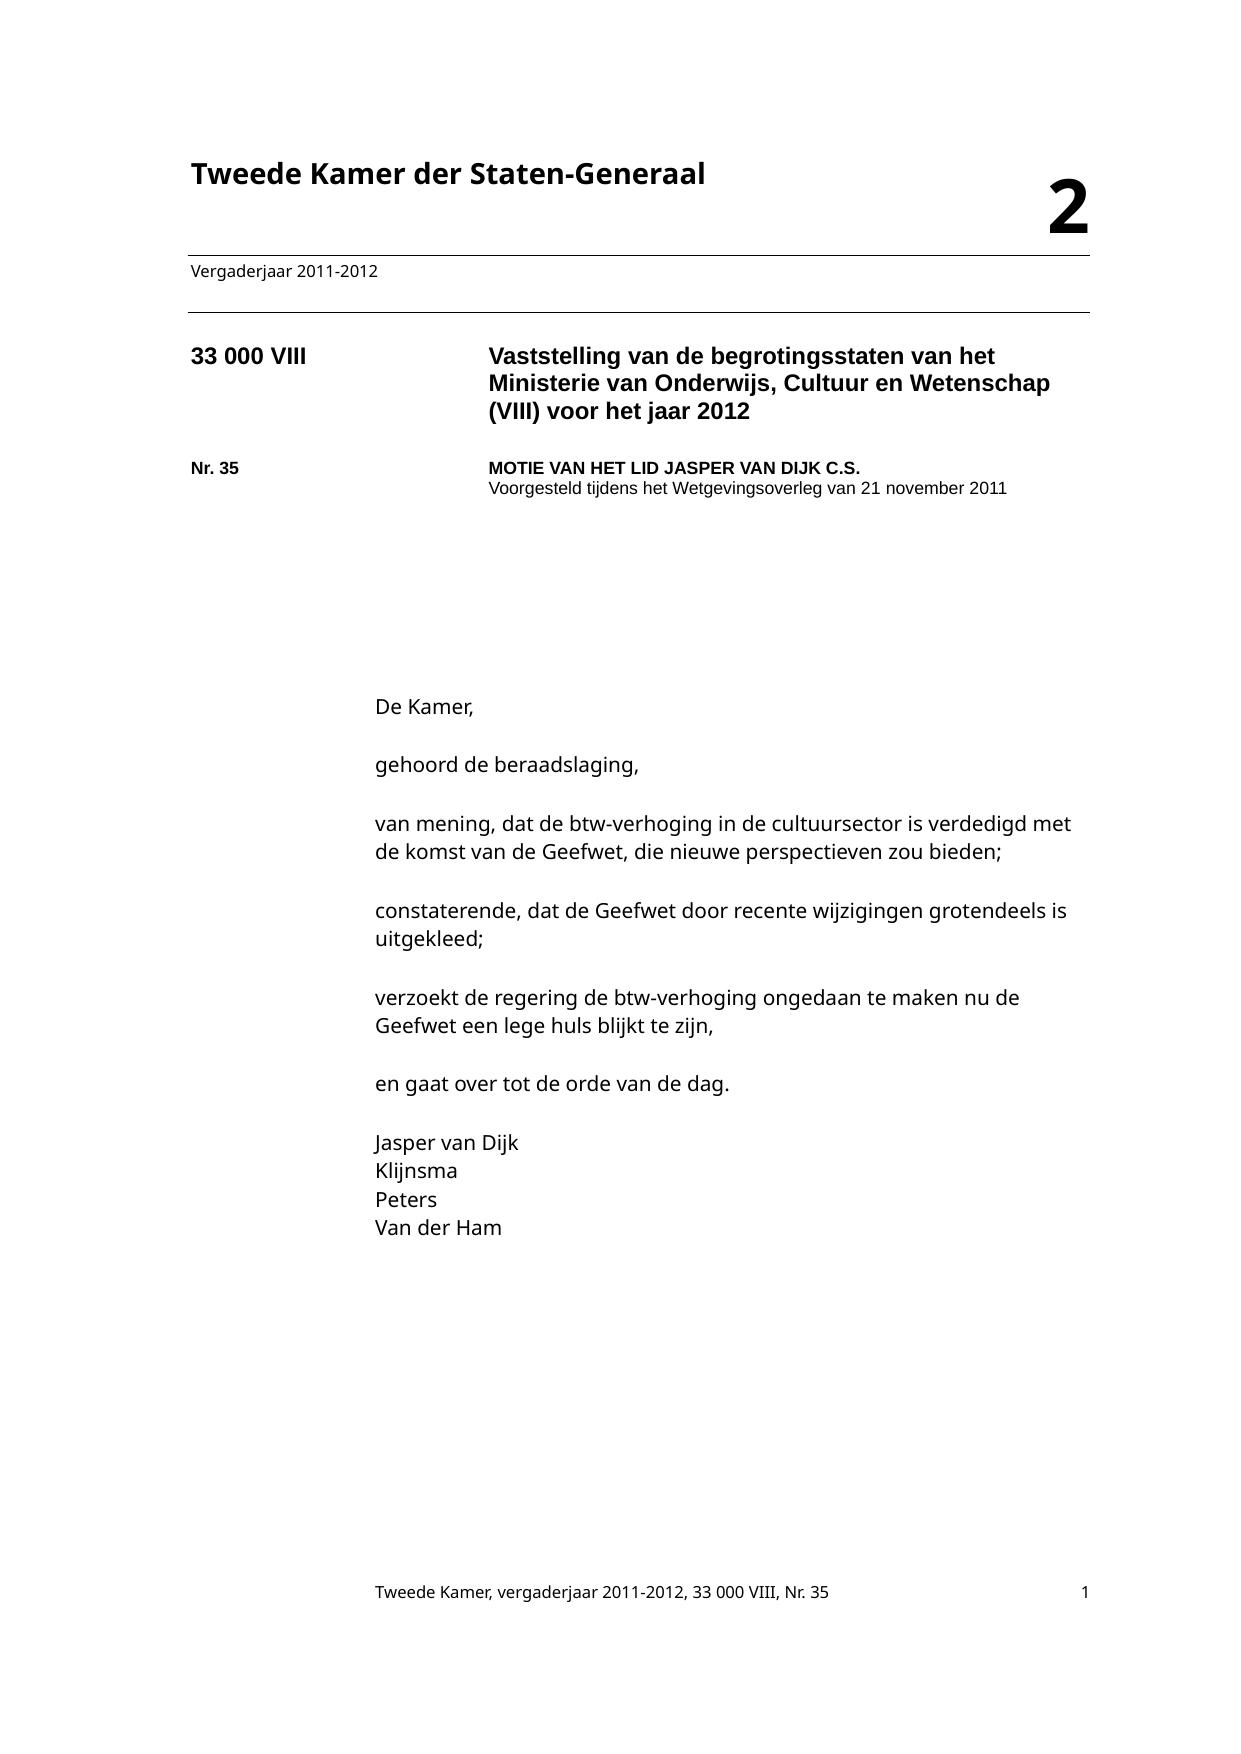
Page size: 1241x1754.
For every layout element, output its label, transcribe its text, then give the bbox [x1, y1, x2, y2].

text verzoekt de regering de btw-verhoging ongedaan te maken nu de Geefwet een lege huls blijkt te zijn, [375, 983, 1090, 1039]
table_cell [188, 313, 485, 339]
table_header 2 [910, 150, 1090, 255]
table_cell MOTIE VAN HET LID JASPER VAN DIJK C.S. Voorgesteld tijdens het Wetgevingsoverleg van 21 november 2011 [485, 455, 1090, 573]
table_header Tweede Kamer der Staten-Generaal [188, 150, 909, 255]
table_cell Nr. 35 [188, 455, 485, 573]
table_cell [485, 256, 1090, 312]
text en gaat over tot de orde van de dag. [375, 1069, 1090, 1098]
text Van der Ham [375, 1213, 1090, 1242]
text gehoord de beraadslaging, [375, 751, 1090, 779]
text constaterende, dat de Geefwet door recente wijzigingen grotendeels is uitgekleed; [375, 896, 1090, 953]
text Jasper van Dijk [375, 1128, 1090, 1156]
text De Kamer, [375, 692, 1090, 721]
table_cell 33 000 VIII [188, 339, 485, 454]
text Peters [375, 1185, 1090, 1213]
text van mening, dat de btw-verhoging in de cultuursector is verdedigd met de komst van de Geefwet, die nieuwe perspectieven zou bieden; [375, 809, 1090, 866]
text Klijnsma [375, 1156, 1090, 1185]
table_cell Vergaderjaar 2011-2012 [188, 256, 485, 312]
table_cell Vaststelling van de begrotingsstaten van het Ministerie van Onderwijs, Cultuur en Wetenschap (VIII) voor het jaar 2012 [485, 339, 1090, 454]
table_cell [485, 313, 1090, 339]
